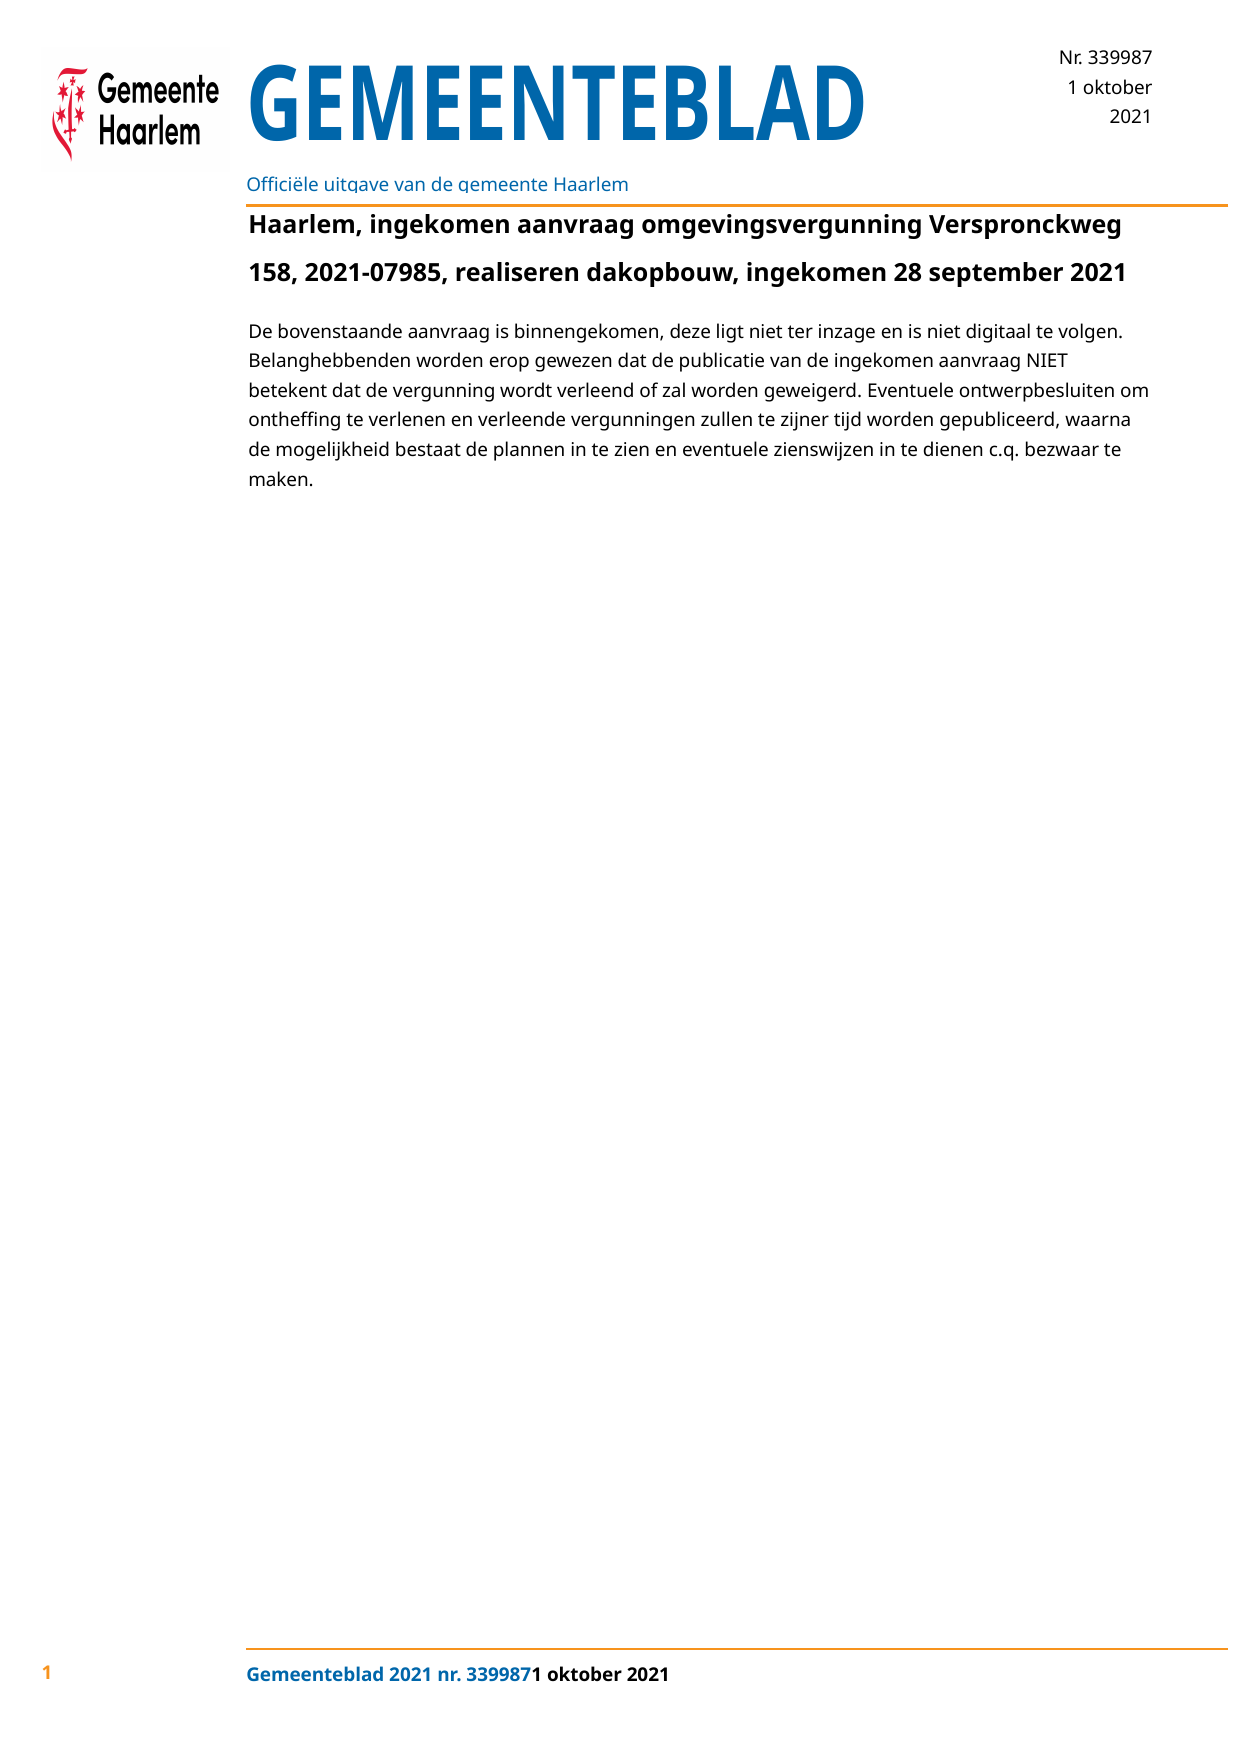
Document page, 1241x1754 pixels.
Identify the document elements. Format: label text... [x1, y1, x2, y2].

picture [41, 47, 231, 172]
text Haarlem, ingekomen aanvraag omgevingsvergunning Verspronckweg 158, 2021-07985, realiseren dakopbouw, ingekomen 28 september 2021 [248, 207, 1152, 288]
text De bovenstaande aanvraag is binnengekomen, deze ligt niet ter inzage en is niet digitaal te volgen. Belanghebbenden worden erop gewezen dat de publicatie van de ingekomen aanvraag NIET betekent dat de vergunning wordt verleend of zal worden geweigerd. Eventuele ontwerpbesluiten om ontheffing te verlenen en verleende vergunningen zullen te zijner tijd worden gepubliceerd, waarna de mogelijkheid bestaat de plannen in te zien en eventuele zienswijzen in te dienen c.q. bezwaar te maken. [248, 318, 1152, 492]
